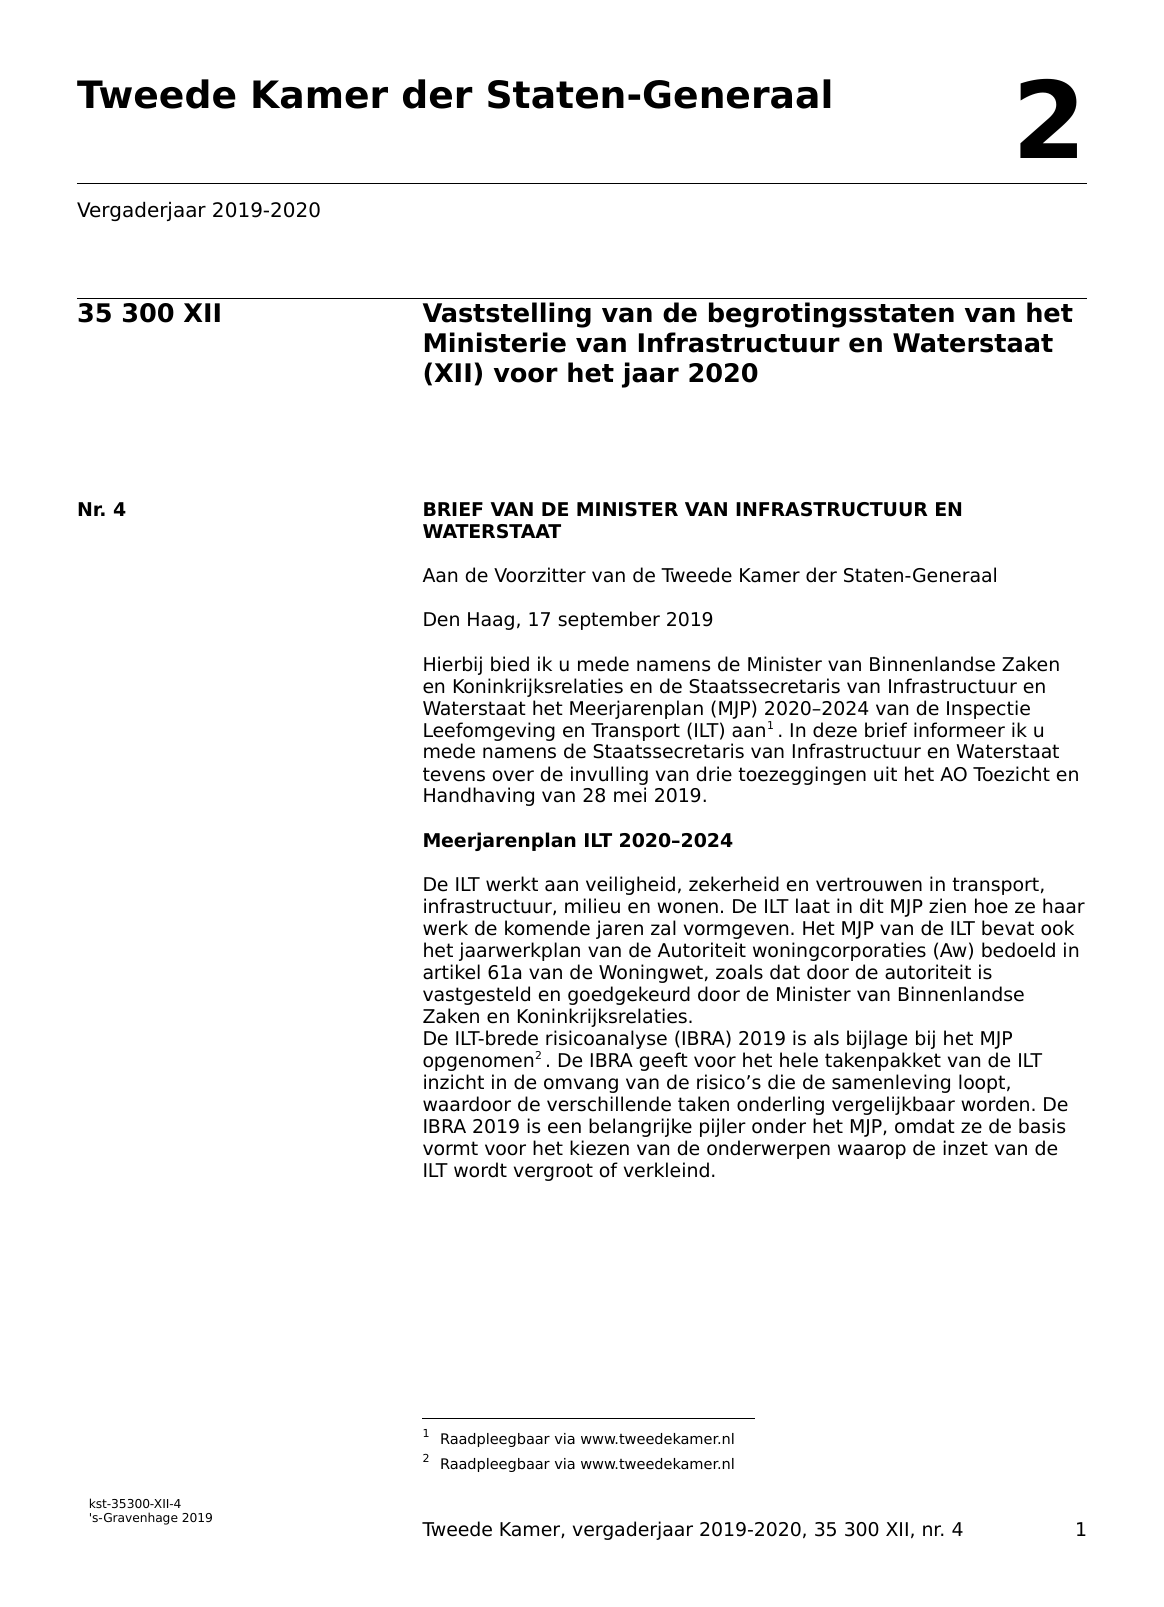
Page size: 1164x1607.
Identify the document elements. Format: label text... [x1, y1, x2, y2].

table_header 2 [886, 59, 1087, 183]
table_header Tweede Kamer der Staten-Generaal [77, 59, 886, 183]
subtitle Meerjarenplan ILT 2020–2024 [422, 829, 1087, 852]
subtitle 35 300 XII Vaststelling van de begrotingsstaten van het Ministerie van Infrastructuur en Waterstaat (XII) voor het jaar 2020 [77, 299, 1087, 388]
text Den Haag, 17 september 2019 [422, 609, 1087, 631]
text De ILT-brede risicoanalyse (IBRA) 2019 is als bijlage bij het MJP opgenomen. De IBRA geeft voor het hele takenpakket van de ILT inzicht in de omvang van de risico’s die de samenleving loopt, waardoor de verschillende taken onderling vergelijkbaar worden. De IBRA 2019 is een belangrijke pijler onder het MJP, omdat ze de basis vormt voor het kiezen van de onderwerpen waarop de inzet van de ILT wordt vergroot of verkleind. [422, 1028, 1087, 1181]
text kst-35300-XII-4 [88, 1497, 323, 1511]
table_cell Vergaderjaar 2019-2020 [77, 184, 1087, 298]
text De ILT werkt aan veiligheid, zekerheid en vertrouwen in transport, infrastructuur, milieu en wonen. De ILT laat in dit MJP zien hoe ze haar werk de komende jaren zal vormgeven. Het MJP van de ILT bevat ook het jaarwerkplan van de Autoriteit woningcorporaties (Aw) bedoeld in artikel 61a van de Woningwet, zoals dat door de autoriteit is vastgesteld en goedgekeurd door de Minister van Binnenlandse Zaken en Koninkrijksrelaties. [422, 874, 1087, 1028]
text 's-Gravenhage 2019 [88, 1511, 323, 1525]
text Raadpleegbaar via www.tweedekamer.nl [422, 1452, 1087, 1474]
text Hierbij bied ik u mede namens de Minister van Binnenlandse Zaken en Koninkrijksrelaties en de Staatssecretaris van Infrastructuur en Waterstaat het Meerjarenplan (MJP) 2020–2024 van de Inspectie Leefomgeving en Transport (ILT) aan. In deze brief informeer ik u mede namens de Staatssecretaris van Infrastructuur en Waterstaat tevens over de invulling van drie toezeggingen uit het AO Toezicht en Handhaving van 28 mei 2019. [422, 653, 1087, 807]
text Raadpleegbaar via www.tweedekamer.nl [422, 1427, 1087, 1449]
subtitle Nr. 4 BRIEF VAN DE MINISTER VAN INFRASTRUCTUUR EN WATERSTAAT [77, 499, 1087, 543]
text Aan de Voorzitter van de Tweede Kamer der Staten-Generaal [422, 565, 1087, 587]
